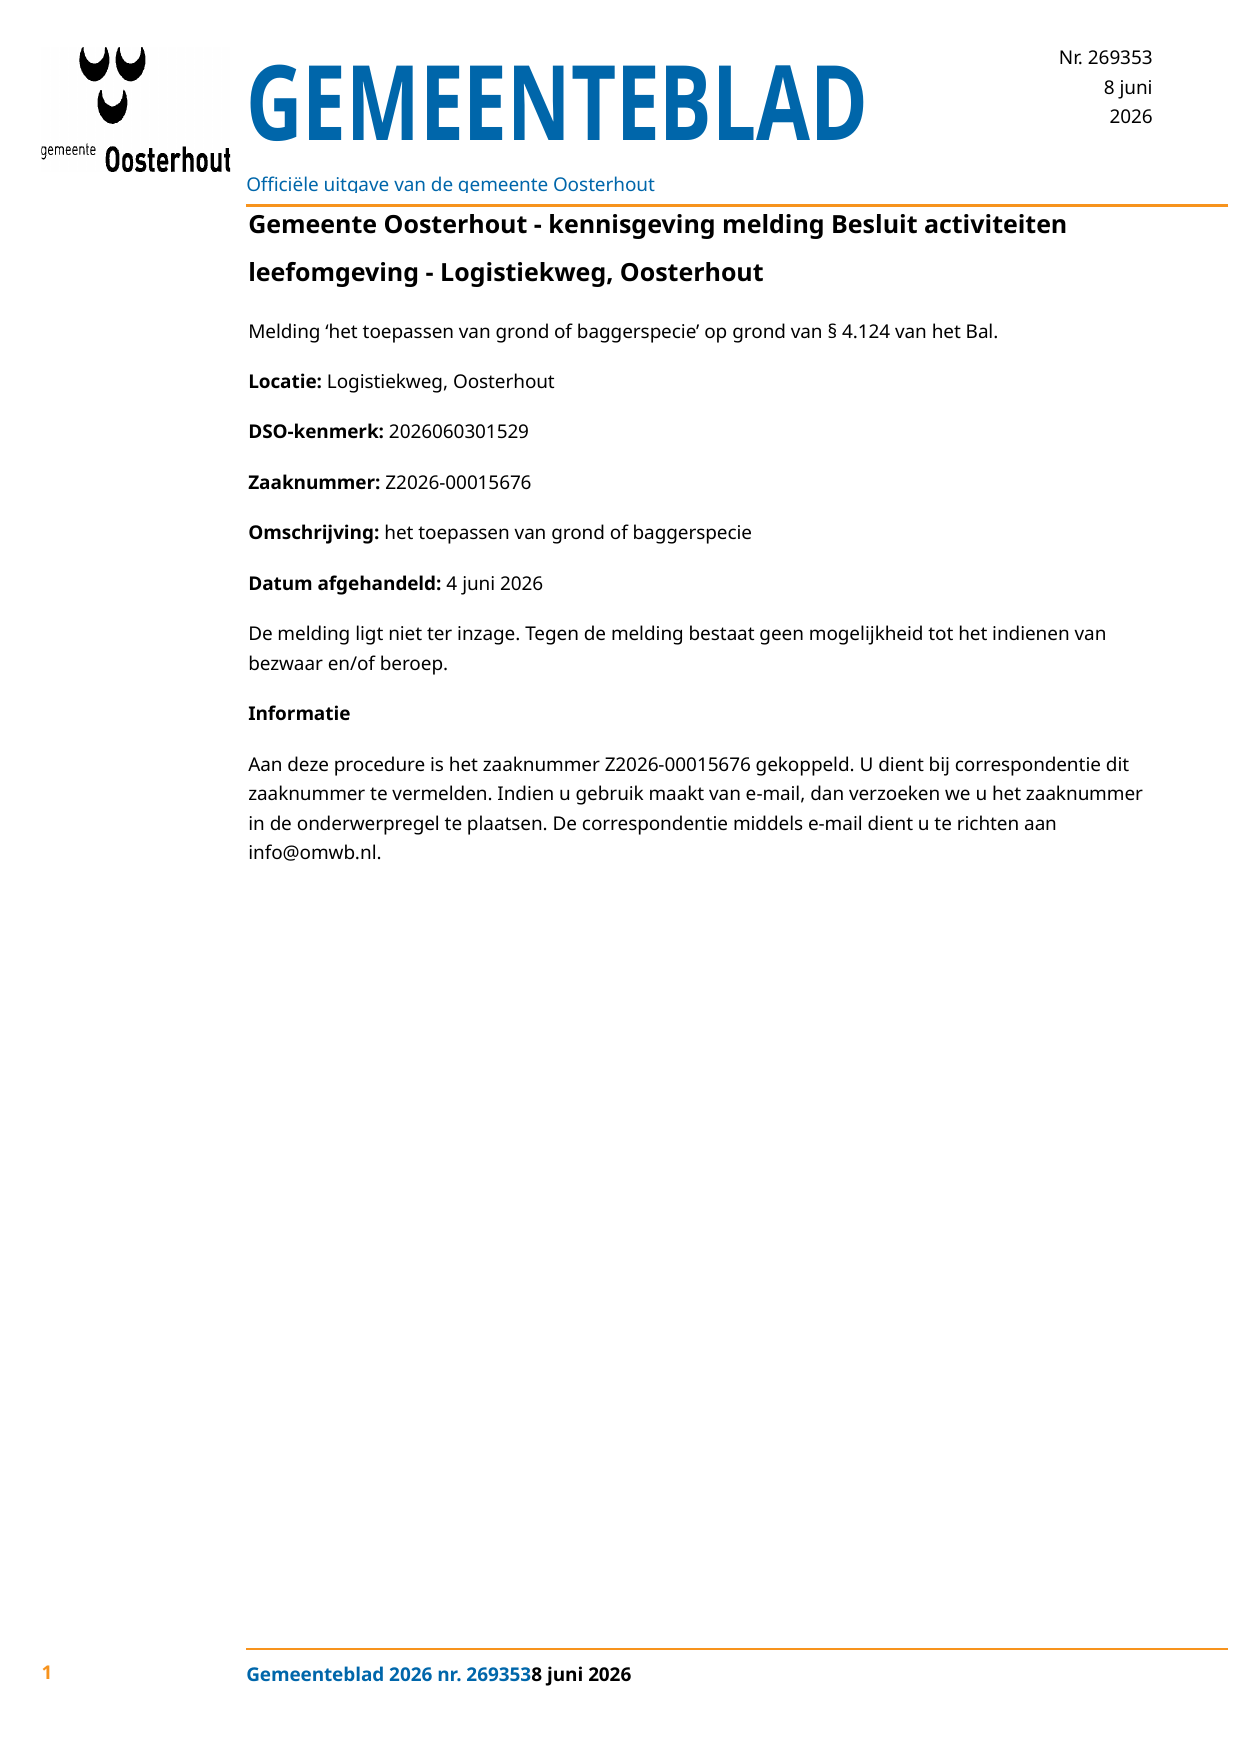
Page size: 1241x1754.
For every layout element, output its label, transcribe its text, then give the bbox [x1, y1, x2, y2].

text Locatie: Logistiekweg, Oosterhout [248, 368, 1152, 394]
text Gemeente Oosterhout - kennisgeving melding Besluit activiteiten leefomgeving - Logistiekweg, Oosterhout [248, 207, 1152, 288]
text Informatie [248, 700, 1152, 726]
text Aan deze procedure is het zaaknummer Z2026-00015676 gekoppeld. U dient bij correspondentie dit zaaknummer te vermelden. Indien u gebruik maakt van e-mail, dan verzoeken we u het zaaknummer in de onderwerpregel te plaatsen. De correspondentie middels e-mail dient u te richten aan info@omwb.nl. [248, 751, 1152, 865]
text Datum afgehandeld: 4 juni 2026 [248, 570, 1152, 596]
text De melding ligt niet ter inzage. Tegen de melding bestaat geen mogelijkheid tot het indienen van bezwaar en/of beroep. [248, 620, 1152, 676]
text Zaaknummer: Z2026-00015676 [248, 469, 1152, 495]
text Omschrijving: het toepassen van grond of baggerspecie [248, 519, 1152, 545]
picture [41, 47, 231, 172]
text Melding ‘het toepassen van grond of baggerspecie’ op grond van § 4.124 van het Bal. [248, 318, 1152, 344]
text DSO-kenmerk: 2026060301529 [248, 419, 1152, 444]
